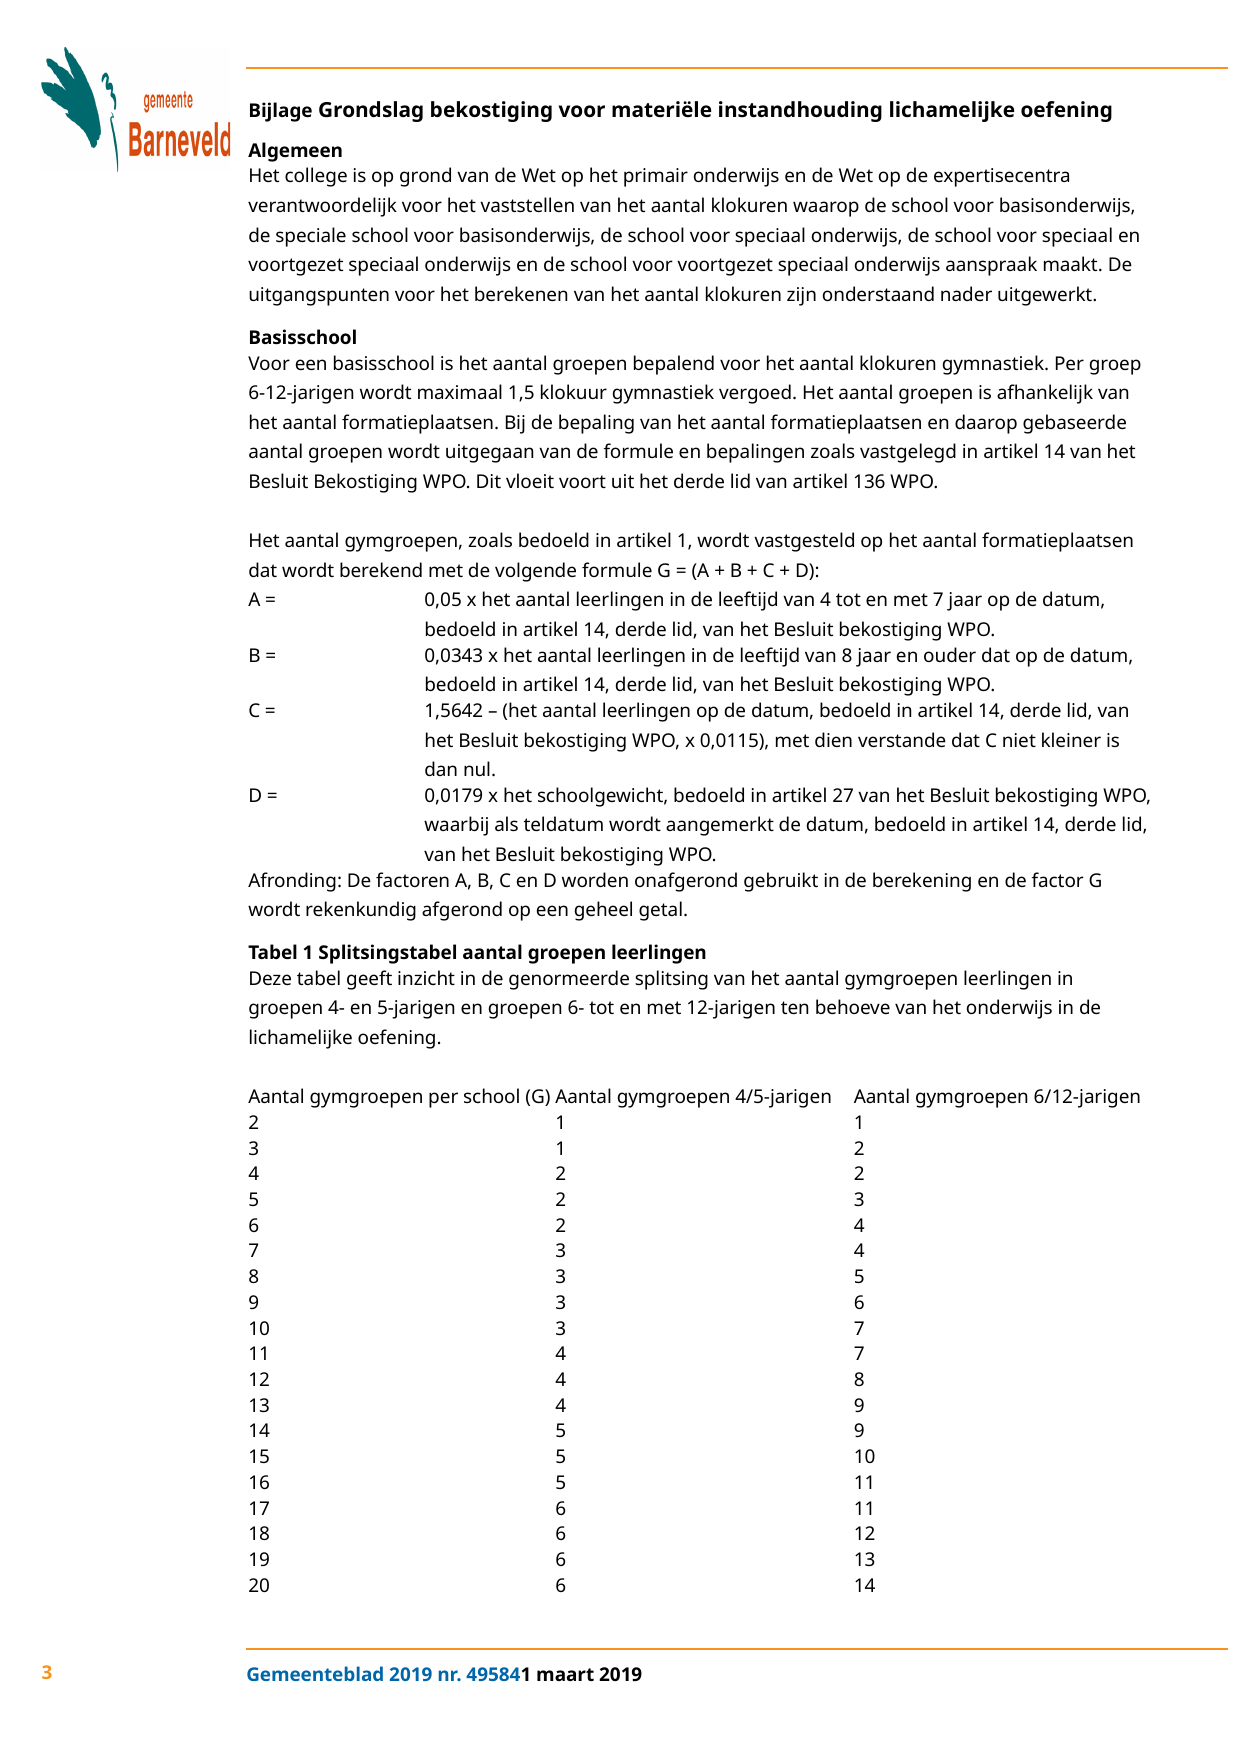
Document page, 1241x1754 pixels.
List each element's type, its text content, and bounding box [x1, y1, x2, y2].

table_cell D = [248, 782, 424, 867]
table_cell 13 [854, 1546, 1152, 1572]
text Bijlage Grondslag bekostiging voor materiële instandhouding lichamelijke oefening [248, 95, 1152, 123]
table_cell 5 [854, 1263, 1152, 1289]
table_cell 3 [854, 1186, 1152, 1212]
table_cell 9 [854, 1418, 1152, 1443]
table_cell 2 [555, 1212, 853, 1238]
table_cell 5 [555, 1444, 853, 1469]
table_cell 1 [854, 1109, 1152, 1135]
table_header Aantal gymgroepen 4/5-jarigen [555, 1083, 853, 1109]
table_cell 9 [854, 1392, 1152, 1418]
table_cell 7 [854, 1341, 1152, 1366]
table_cell 2 [854, 1160, 1152, 1186]
table_cell 12 [854, 1521, 1152, 1546]
table_cell 6 [555, 1521, 853, 1546]
table_cell 12 [248, 1366, 555, 1392]
table_header A = [248, 587, 424, 642]
table_cell 16 [248, 1469, 555, 1495]
table_cell 6 [248, 1212, 555, 1238]
table_cell C = [248, 697, 424, 782]
table_header 0,05 x het aantal leerlingen in de leeftijd van 4 tot en met 7 jaar op de datum, bedoeld in artikel 14, derde lid, van het Besluit bekostiging WPO. [424, 587, 1152, 642]
table_cell 1 [555, 1135, 853, 1160]
table_cell 9 [248, 1289, 555, 1315]
table_cell 13 [248, 1392, 555, 1418]
table_cell 14 [854, 1572, 1152, 1598]
table_cell 10 [854, 1444, 1152, 1469]
table_cell 14 [248, 1418, 555, 1443]
table_cell 5 [248, 1186, 555, 1212]
table_cell 11 [854, 1495, 1152, 1521]
table_cell 0,0179 x het schoolgewicht, bedoeld in artikel 27 van het Besluit bekostiging WPO, waarbij als teldatum wordt aangemerkt de datum, bedoeld in artikel 14, derde lid, van het Besluit bekostiging WPO. [424, 782, 1152, 867]
text Algemeen [248, 137, 1152, 163]
table_cell 18 [248, 1521, 555, 1546]
table_cell 20 [248, 1572, 555, 1598]
table_cell 6 [854, 1289, 1152, 1315]
table_cell 4 [555, 1366, 853, 1392]
table_cell 2 [854, 1135, 1152, 1160]
table_cell 7 [248, 1238, 555, 1263]
table_cell 2 [248, 1109, 555, 1135]
table_cell 4 [854, 1238, 1152, 1263]
table_cell 3 [555, 1238, 853, 1263]
table_cell 5 [555, 1418, 853, 1443]
table_cell 11 [248, 1341, 555, 1366]
table_cell 4 [854, 1212, 1152, 1238]
picture [41, 47, 231, 172]
table_cell 2 [555, 1160, 853, 1186]
text Tabel 1 Splitsingstabel aantal groepen leerlingen [248, 939, 1152, 965]
table_cell 5 [555, 1469, 853, 1495]
table_cell 3 [555, 1263, 853, 1289]
text Het college is op grond van de Wet op het primair onderwijs en de Wet op de expertisecentra verantwoordelijk voor het vaststellen van het aantal klokuren waarop de school voor basisonderwijs, de speciale school voor basisonderwijs, de school voor speciaal onderwijs, de school voor speciaal en voortgezet speciaal onderwijs en de school voor voortgezet speciaal onderwijs aanspraak maakt. De uitgangspunten voor het berekenen van het aantal klokuren zijn onderstaand nader uitgewerkt. [248, 163, 1152, 307]
table_cell 7 [854, 1315, 1152, 1341]
table_cell 6 [555, 1546, 853, 1572]
table_cell 4 [555, 1392, 853, 1418]
table_header Aantal gymgroepen per school (G) [248, 1083, 555, 1109]
text Het aantal gymgroepen, zoals bedoeld in artikel 1, wordt vastgesteld op het aantal formatieplaatsen dat wordt berekend met de volgende formule G = (A + B + C + D): [248, 527, 1152, 583]
text Basisschool [248, 324, 1152, 350]
table_cell 17 [248, 1495, 555, 1521]
table_cell 0,0343 x het aantal leerlingen in de leeftijd van 8 jaar en ouder dat op de datum, bedoeld in artikel 14, derde lid, van het Besluit bekostiging WPO. [424, 642, 1152, 697]
table_cell 6 [555, 1572, 853, 1598]
table_cell 11 [854, 1469, 1152, 1495]
table_cell 19 [248, 1546, 555, 1572]
table_cell 8 [248, 1263, 555, 1289]
table_cell 10 [248, 1315, 555, 1341]
table_cell 3 [248, 1135, 555, 1160]
table_cell 3 [555, 1315, 853, 1341]
table_cell 6 [555, 1495, 853, 1521]
table_cell 1,5642 – (het aantal leerlingen op de datum, bedoeld in artikel 14, derde lid, van het Besluit bekostiging WPO, x 0,0115), met dien verstande dat C niet kleiner is dan nul. [424, 697, 1152, 782]
table_cell Afronding: De factoren A, B, C en D worden onafgerond gebruikt in de berekening en de factor G wordt rekenkundig afgerond op een geheel getal. [248, 867, 1152, 922]
text Voor een basisschool is het aantal groepen bepalend voor het aantal klokuren gymnastiek. Per groep 6-12-jarigen wordt maximaal 1,5 klokuur gymnastiek vergoed. Het aantal groepen is afhankelijk van het aantal formatieplaatsen. Bij de bepaling van het aantal formatieplaatsen en daarop gebaseerde aantal groepen wordt uitgegaan van de formule en bepalingen zoals vastgelegd in artikel 14 van het Besluit Bekostiging WPO. Dit vloeit voort uit het derde lid van artikel 136 WPO. [248, 350, 1152, 494]
table_cell 1 [555, 1109, 853, 1135]
table_cell 8 [854, 1366, 1152, 1392]
table_cell 15 [248, 1444, 555, 1469]
table_cell 2 [555, 1186, 853, 1212]
table_cell 4 [248, 1160, 555, 1186]
table_cell B = [248, 642, 424, 697]
text Deze tabel geeft inzicht in de genormeerde splitsing van het aantal gymgroepen leerlingen in groepen 4- en 5-jarigen en groepen 6- tot en met 12-jarigen ten behoeve van het onderwijs in de lichamelijke oefening. [248, 965, 1152, 1050]
table_cell 3 [555, 1289, 853, 1315]
table_cell 4 [555, 1341, 853, 1366]
table_header Aantal gymgroepen 6/12-jarigen [854, 1083, 1152, 1109]
